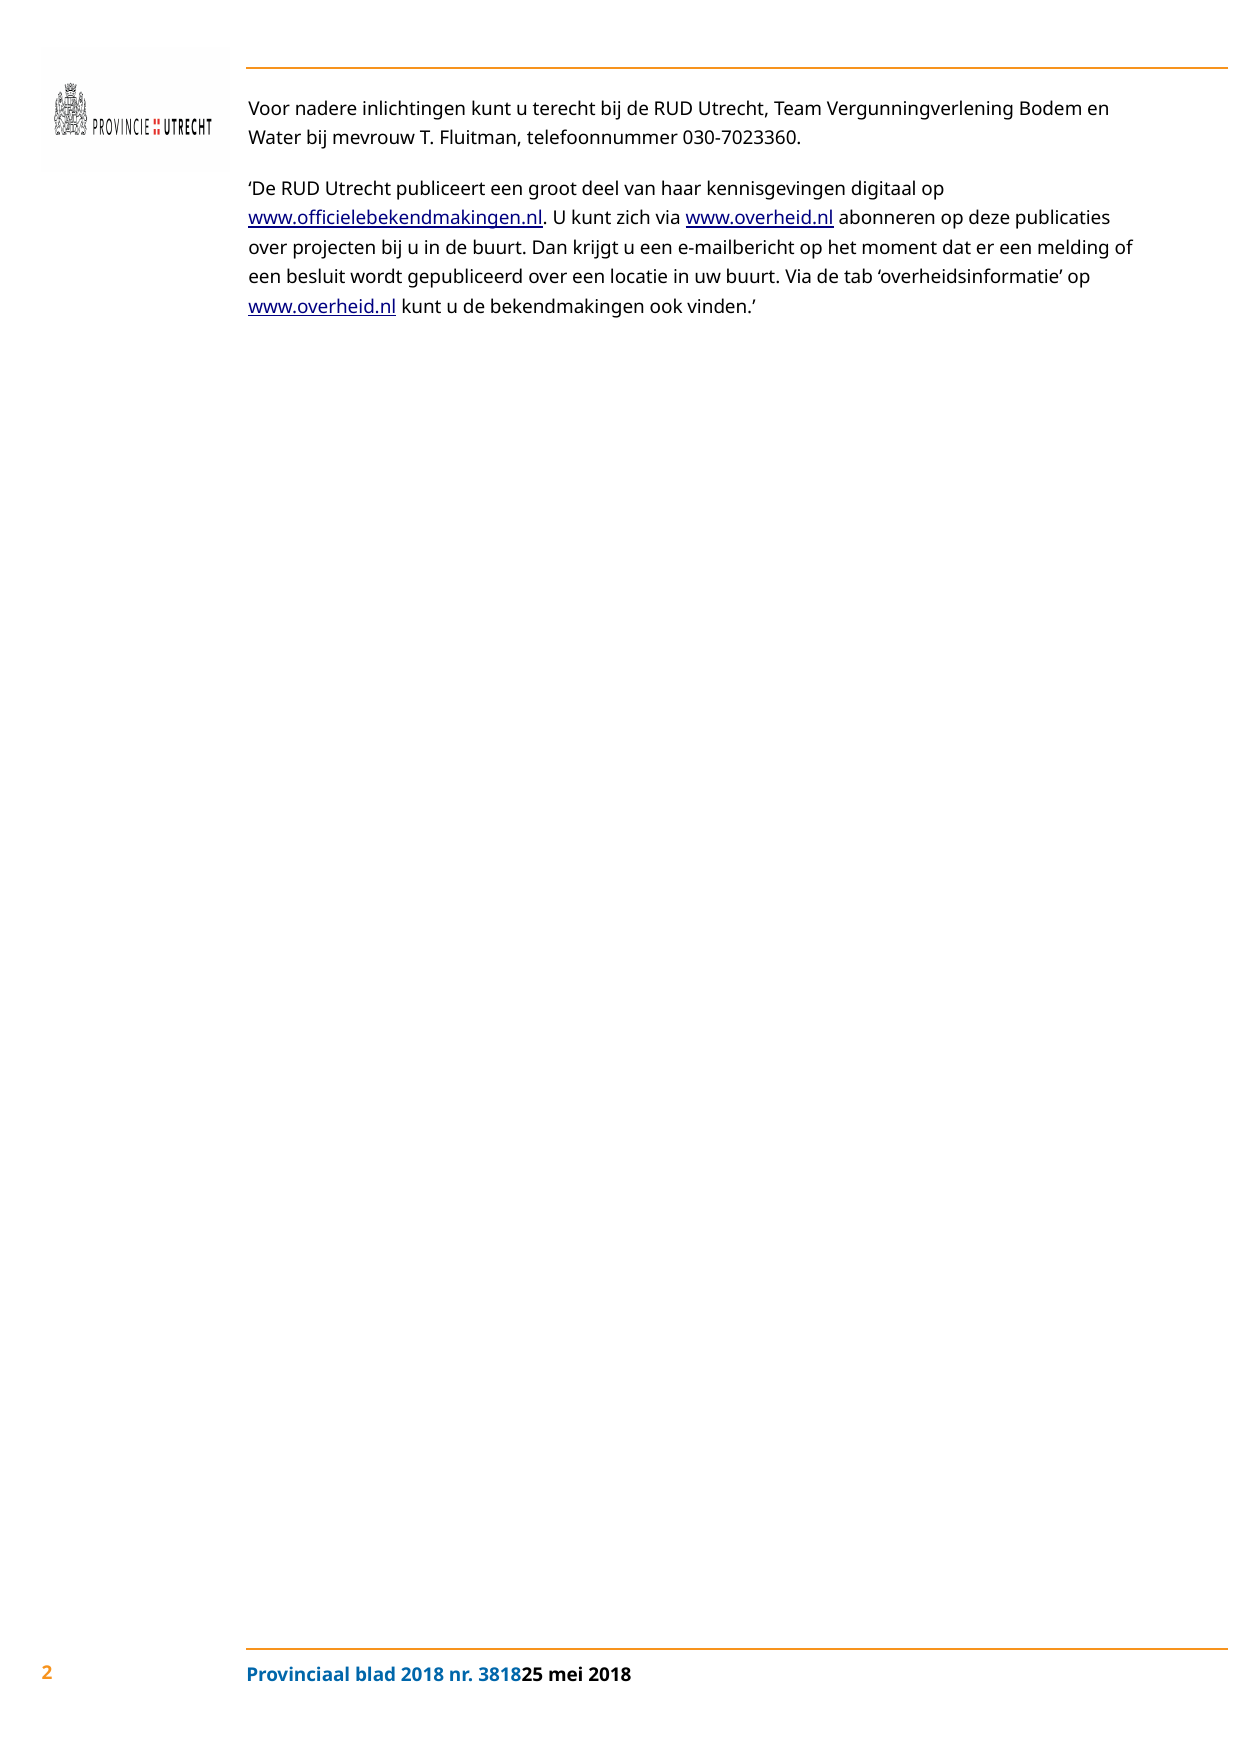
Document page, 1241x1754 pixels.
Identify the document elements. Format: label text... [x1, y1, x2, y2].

text ‘De RUD Utrecht publiceert een groot deel van haar kennisgevingen digitaal op www.officielebekendmakingen.nl. U kunt zich via www.overheid.nl abonneren op deze publicaties over projecten bij u in de buurt. Dan krijgt u een e-mailbericht op het moment dat er een melding of een besluit wordt gepubliceerd over een locatie in uw buurt. Via de tab ‘overheidsinformatie’ op www.overheid.nl kunt u de bekendmakingen ook vinden.’ [248, 175, 1152, 319]
text Voor nadere inlichtingen kunt u terecht bij de RUD Utrecht, Team Vergunningverlening Bodem en Water bij mevrouw T. Fluitman, telefoonnummer 030-7023360. [248, 95, 1152, 150]
picture [41, 47, 231, 172]
